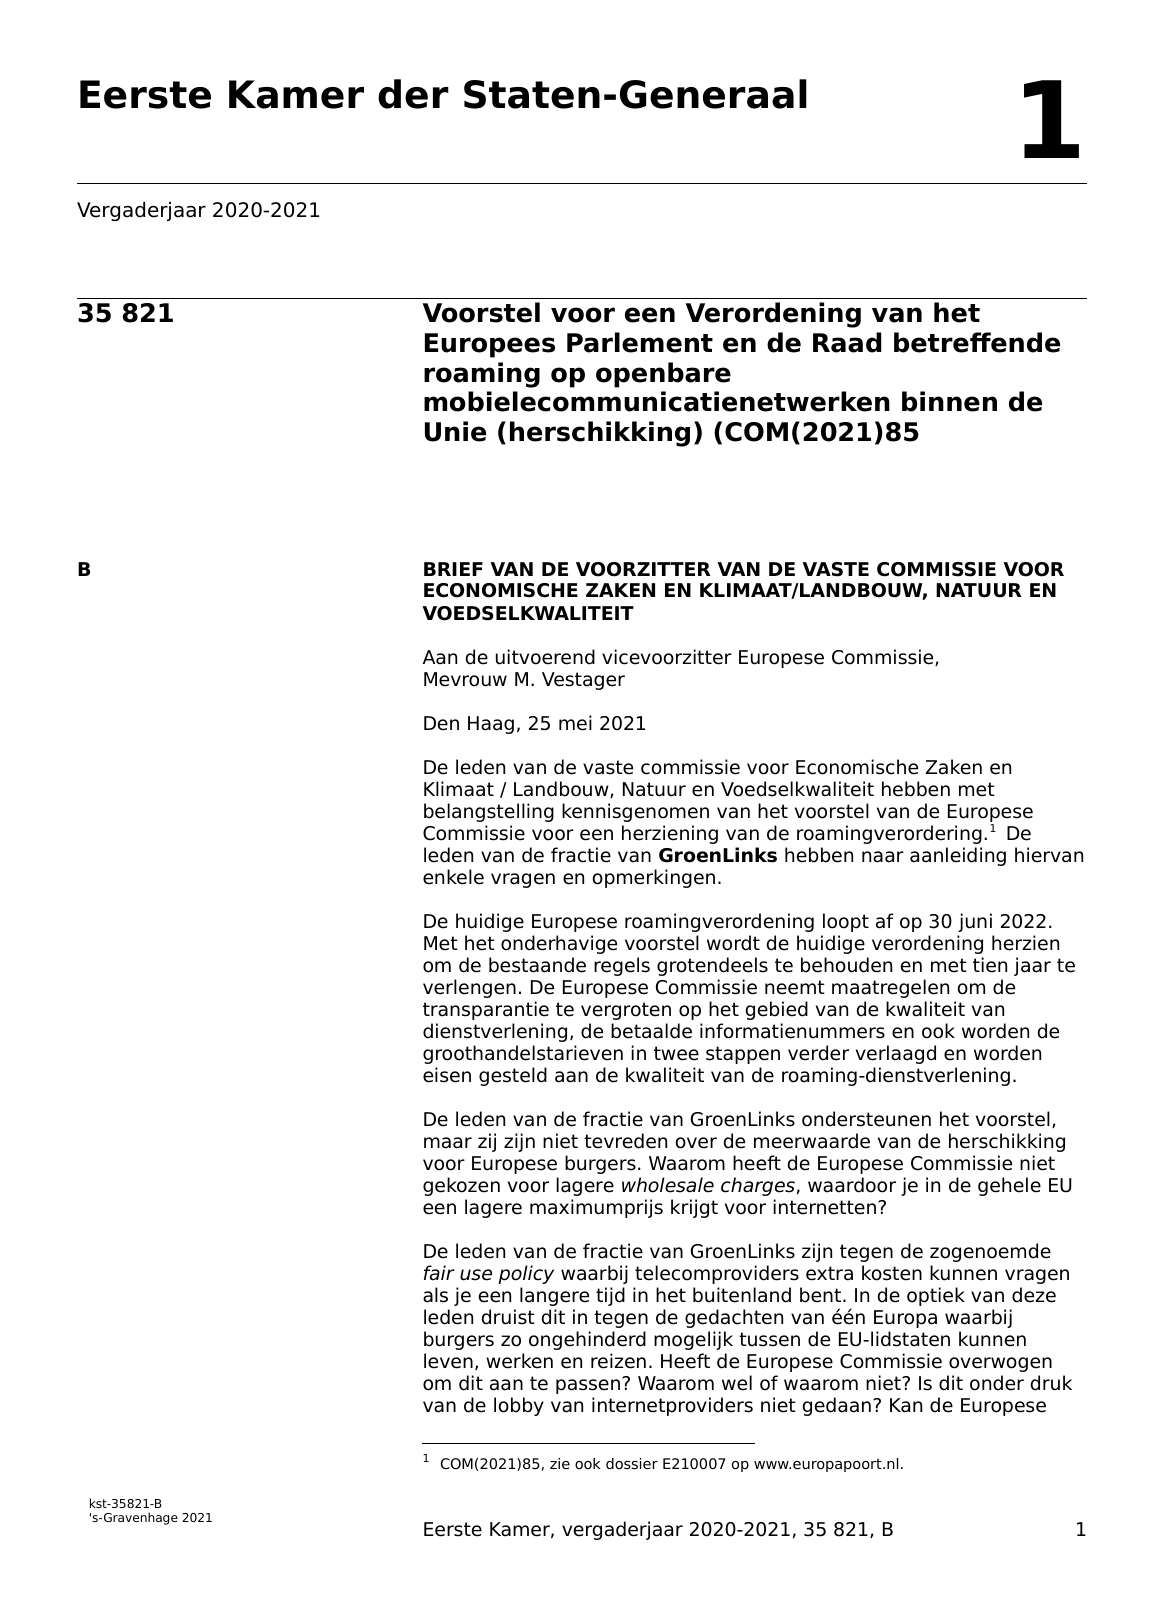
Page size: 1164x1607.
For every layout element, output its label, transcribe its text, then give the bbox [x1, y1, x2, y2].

text kst-35821-B [88, 1497, 323, 1511]
table_header Eerste Kamer der Staten-Generaal [77, 59, 886, 183]
table_cell Vergaderjaar 2020-2021 [77, 184, 1087, 298]
subtitle B BRIEF VAN DE VOORZITTER VAN DE VASTE COMMISSIE VOOR ECONOMISCHE ZAKEN EN KLIMAAT/LANDBOUW, NATUUR EN VOEDSELKWALITEIT [77, 558, 1087, 624]
text De leden van de fractie van GroenLinks zijn tegen de zogenoemde fair use policy waarbij telecomproviders extra kosten kunnen vragen als je een langere tijd in het buitenland bent. In de optiek van deze leden druist dit in tegen de gedachten van één Europa waarbij burgers zo ongehinderd mogelijk tussen de EU-lidstaten kunnen leven, werken en reizen. Heeft de Europese Commissie overwogen om dit aan te passen? Waarom wel of waarom niet? Is dit onder druk van de lobby van internetproviders niet gedaan? Kan de Europese [422, 1241, 1087, 1417]
text De leden van de fractie van GroenLinks ondersteunen het voorstel, maar zij zijn niet tevreden over de meerwaarde van de herschikking voor Europese burgers. Waarom heeft de Europese Commissie niet gekozen voor lagere wholesale charges, waardoor je in de gehele EU een lagere maximumprijs krijgt voor internetten? [422, 1109, 1087, 1219]
subtitle 35 821 Voorstel voor een Verordening van het Europees Parlement en de Raad betreffende roaming op openbare mobielecommunicatienetwerken binnen de Unie (herschikking) (COM(2021)85 [77, 299, 1087, 447]
text Den Haag, 25 mei 2021 [422, 713, 1087, 735]
text De huidige Europese roamingverordening loopt af op 30 juni 2022. Met het onderhavige voorstel wordt de huidige verordening herzien om de bestaande regels grotendeels te behouden en met tien jaar te verlengen. De Europese Commissie neemt maatregelen om de transparantie te vergroten op het gebied van de kwaliteit van dienstverlening, de betaalde informatienummers en ook worden de groothandelstarieven in twee stappen verder verlaagd en worden eisen gesteld aan de kwaliteit van de roaming-dienstverlening. [422, 911, 1087, 1087]
text Mevrouw M. Vestager [422, 668, 1087, 691]
text 's-Gravenhage 2021 [88, 1511, 323, 1525]
text Aan de uitvoerend vicevoorzitter Europese Commissie, [422, 647, 1087, 668]
table_header 1 [886, 59, 1087, 183]
text COM(2021)85, zie ook dossier E210007 op www.europapoort.nl. [422, 1452, 1087, 1474]
text De leden van de vaste commissie voor Economische Zaken en Klimaat / Landbouw, Natuur en Voedselkwaliteit hebben met belangstelling kennisgenomen van het voorstel van de Europese Commissie voor een herziening van de roamingverordering. De leden van de fractie van GroenLinks hebben naar aanleiding hiervan enkele vragen en opmerkingen. [422, 757, 1087, 889]
